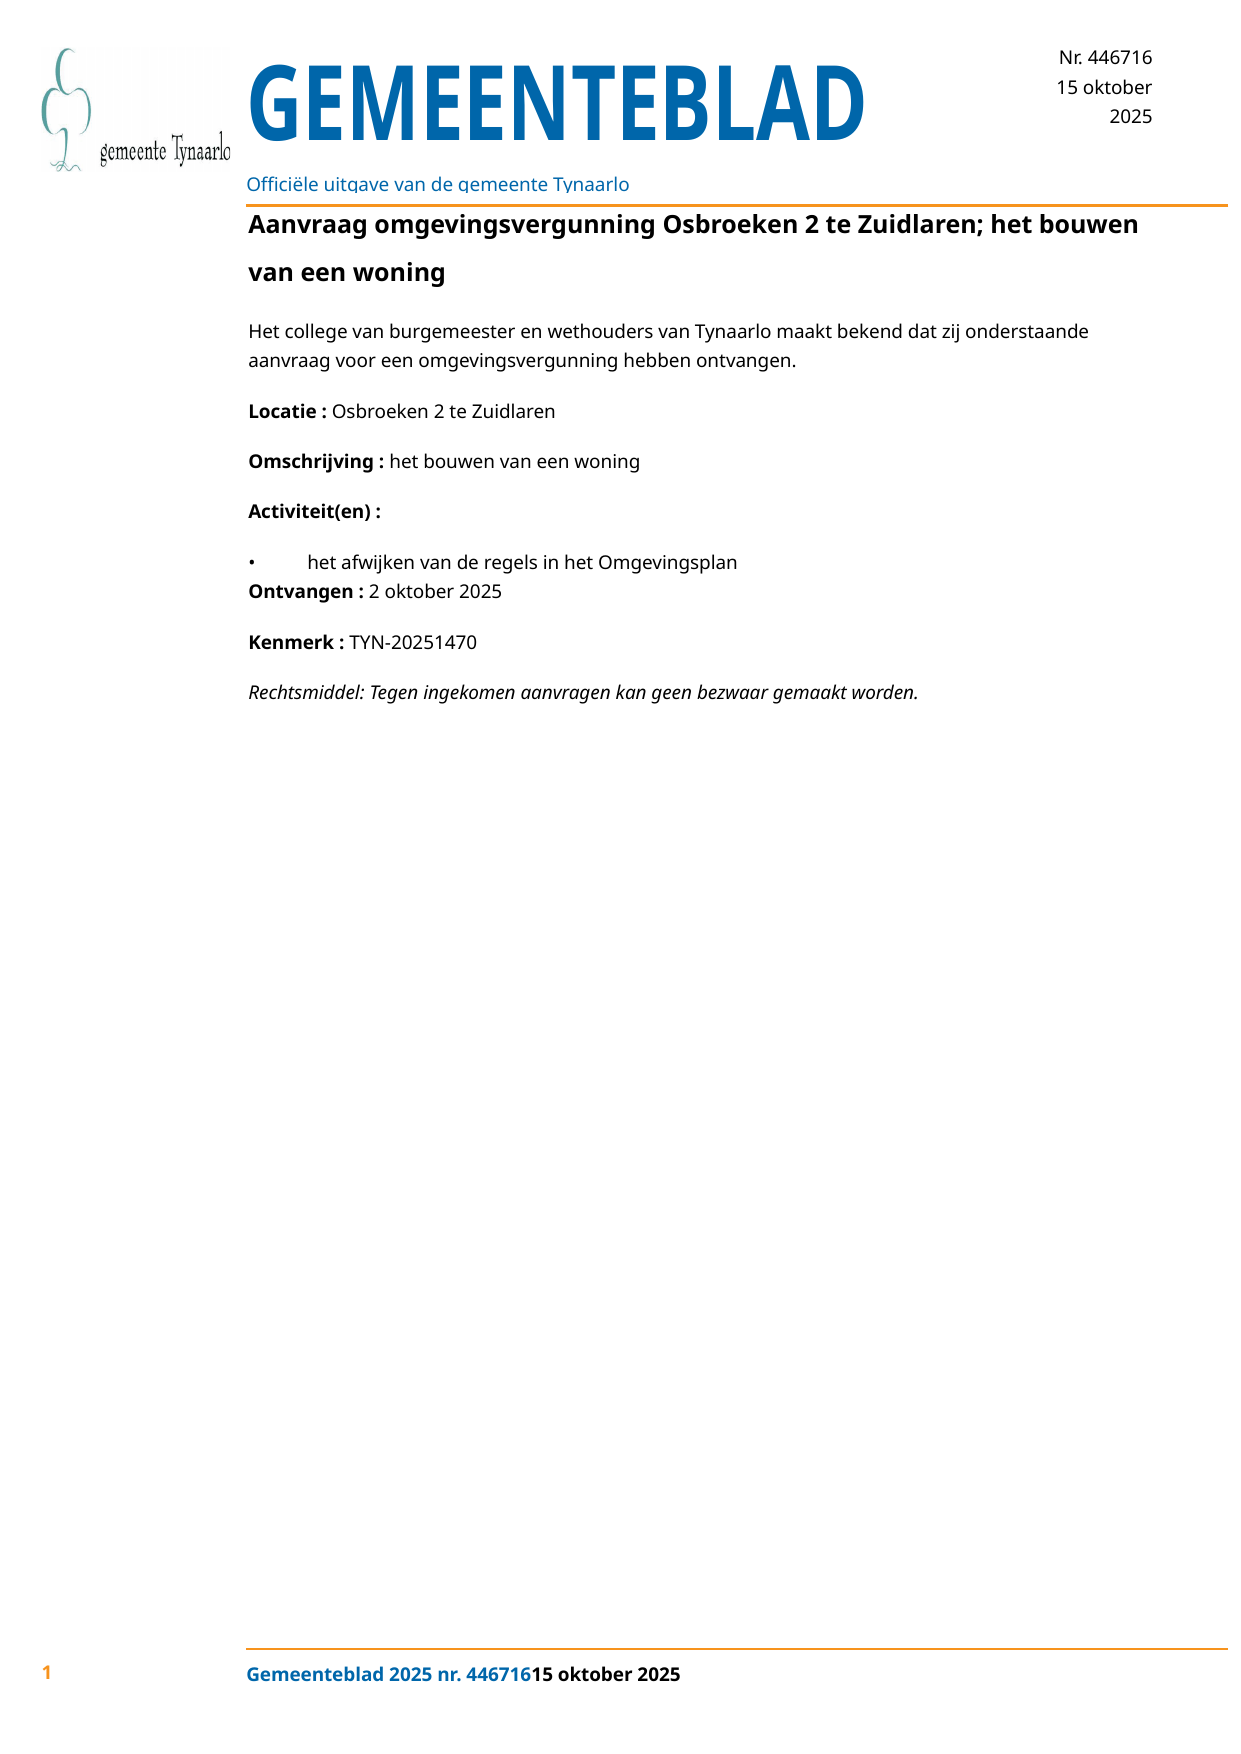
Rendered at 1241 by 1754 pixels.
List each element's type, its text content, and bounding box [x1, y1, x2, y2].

text Het college van burgemeester en wethouders van Tynaarlo maakt bekend dat zij onderstaande aanvraag voor een omgevingsvergunning hebben ontvangen. [248, 318, 1152, 373]
text Omschrijving : het bouwen van een woning [248, 448, 1152, 474]
text Locatie : Osbroeken 2 te Zuidlaren [248, 398, 1152, 424]
list het afwijken van de regels in het Omgevingsplan [248, 549, 1152, 575]
text Ontvangen : 2 oktober 2025 [248, 579, 1152, 604]
text Kenmerk : TYN-20251470 [248, 629, 1152, 655]
text Rechtsmiddel: Tegen ingekomen aanvragen kan geen bezwaar gemaakt worden. [248, 679, 1152, 705]
picture [41, 47, 231, 172]
text Activiteit(en) : [248, 499, 1152, 524]
text Aanvraag omgevingsvergunning Osbroeken 2 te Zuidlaren; het bouwen van een woning [248, 207, 1152, 288]
